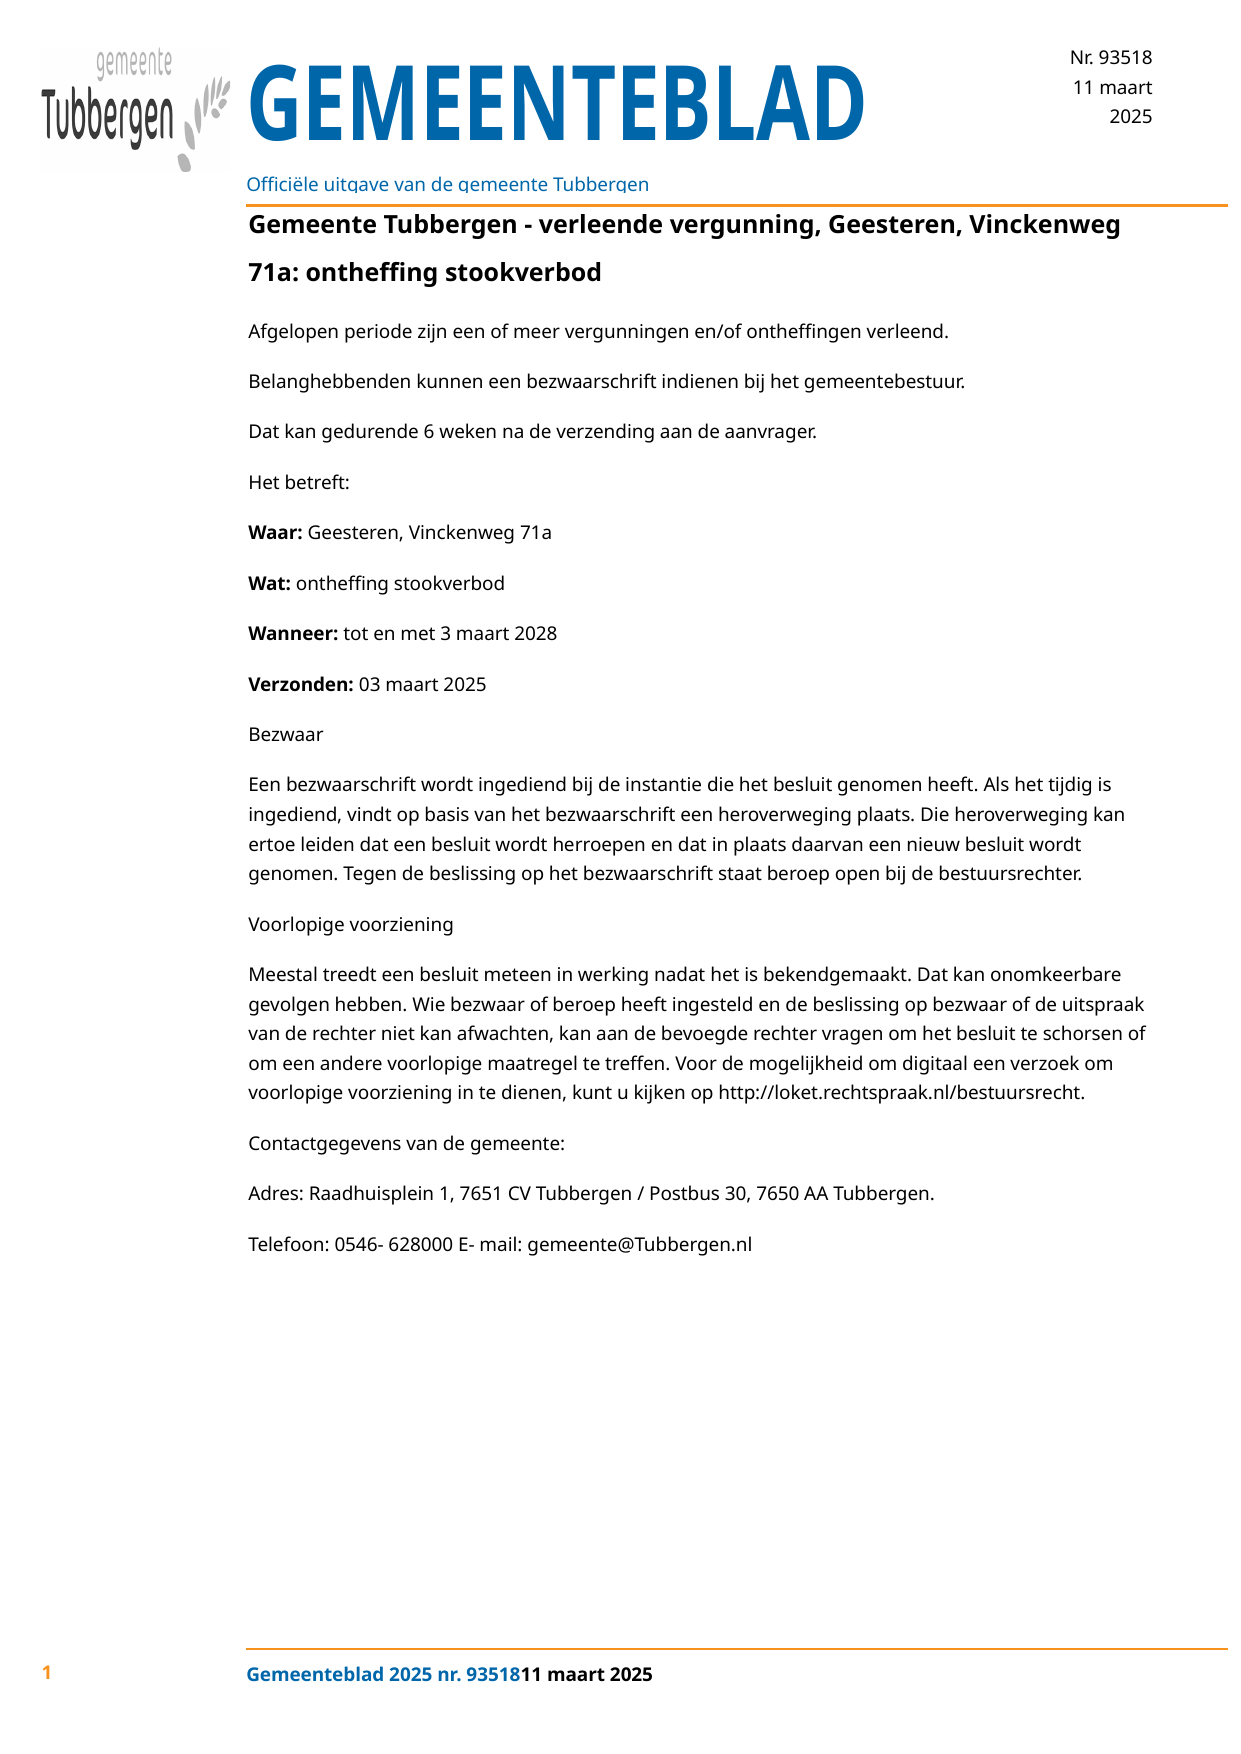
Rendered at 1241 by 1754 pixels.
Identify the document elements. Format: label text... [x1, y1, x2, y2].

text Een bezwaarschrift wordt ingediend bij de instantie die het besluit genomen heeft. Als het tijdig is ingediend, vindt op basis van het bezwaarschrift een heroverweging plaats. Die heroverweging kan ertoe leiden dat een besluit wordt herroepen en dat in plaats daarvan een nieuw besluit wordt genomen. Tegen de beslissing op het bezwaarschrift staat beroep open bij de bestuursrechter. [248, 772, 1152, 886]
picture [41, 47, 231, 172]
text Meestal treedt een besluit meteen in werking nadat het is bekendgemaakt. Dat kan onomkeerbare gevolgen hebben. Wie bezwaar of beroep heeft ingesteld en de beslissing op bezwaar of de uitspraak van de rechter niet kan afwachten, kan aan de bevoegde rechter vragen om het besluit te schorsen of om een andere voorlopige maatregel te treffen. Voor de mogelijkheid om digitaal een verzoek om voorlopige voorziening in te dienen, kunt u kijken op http://loket.rechtspraak.nl/bestuursrecht. [248, 961, 1152, 1105]
text Afgelopen periode zijn een of meer vergunningen en/of ontheffingen verleend. [248, 318, 1152, 344]
text Wanneer: tot en met 3 maart 2028 [248, 620, 1152, 646]
text Verzonden: 03 maart 2025 [248, 671, 1152, 697]
text Gemeente Tubbergen - verleende vergunning, Geesteren, Vinckenweg 71a: ontheffing stookverbod [248, 207, 1152, 288]
text Contactgegevens van de gemeente: [248, 1130, 1152, 1156]
text Wat: ontheffing stookverbod [248, 570, 1152, 596]
text Voorlopige voorziening [248, 911, 1152, 937]
text Adres: Raadhuisplein 1, 7651 CV Tubbergen / Postbus 30, 7650 AA Tubbergen. [248, 1180, 1152, 1206]
text Telefoon: 0546- 628000 E- mail: gemeente@Tubbergen.nl [248, 1231, 1152, 1257]
text Waar: Geesteren, Vinckenweg 71a [248, 519, 1152, 545]
text Dat kan gedurende 6 weken na de verzending aan de aanvrager. [248, 419, 1152, 444]
text Bezwaar [248, 721, 1152, 747]
text Belanghebbenden kunnen een bezwaarschrift indienen bij het gemeentebestuur. [248, 368, 1152, 394]
text Het betreft: [248, 469, 1152, 495]
